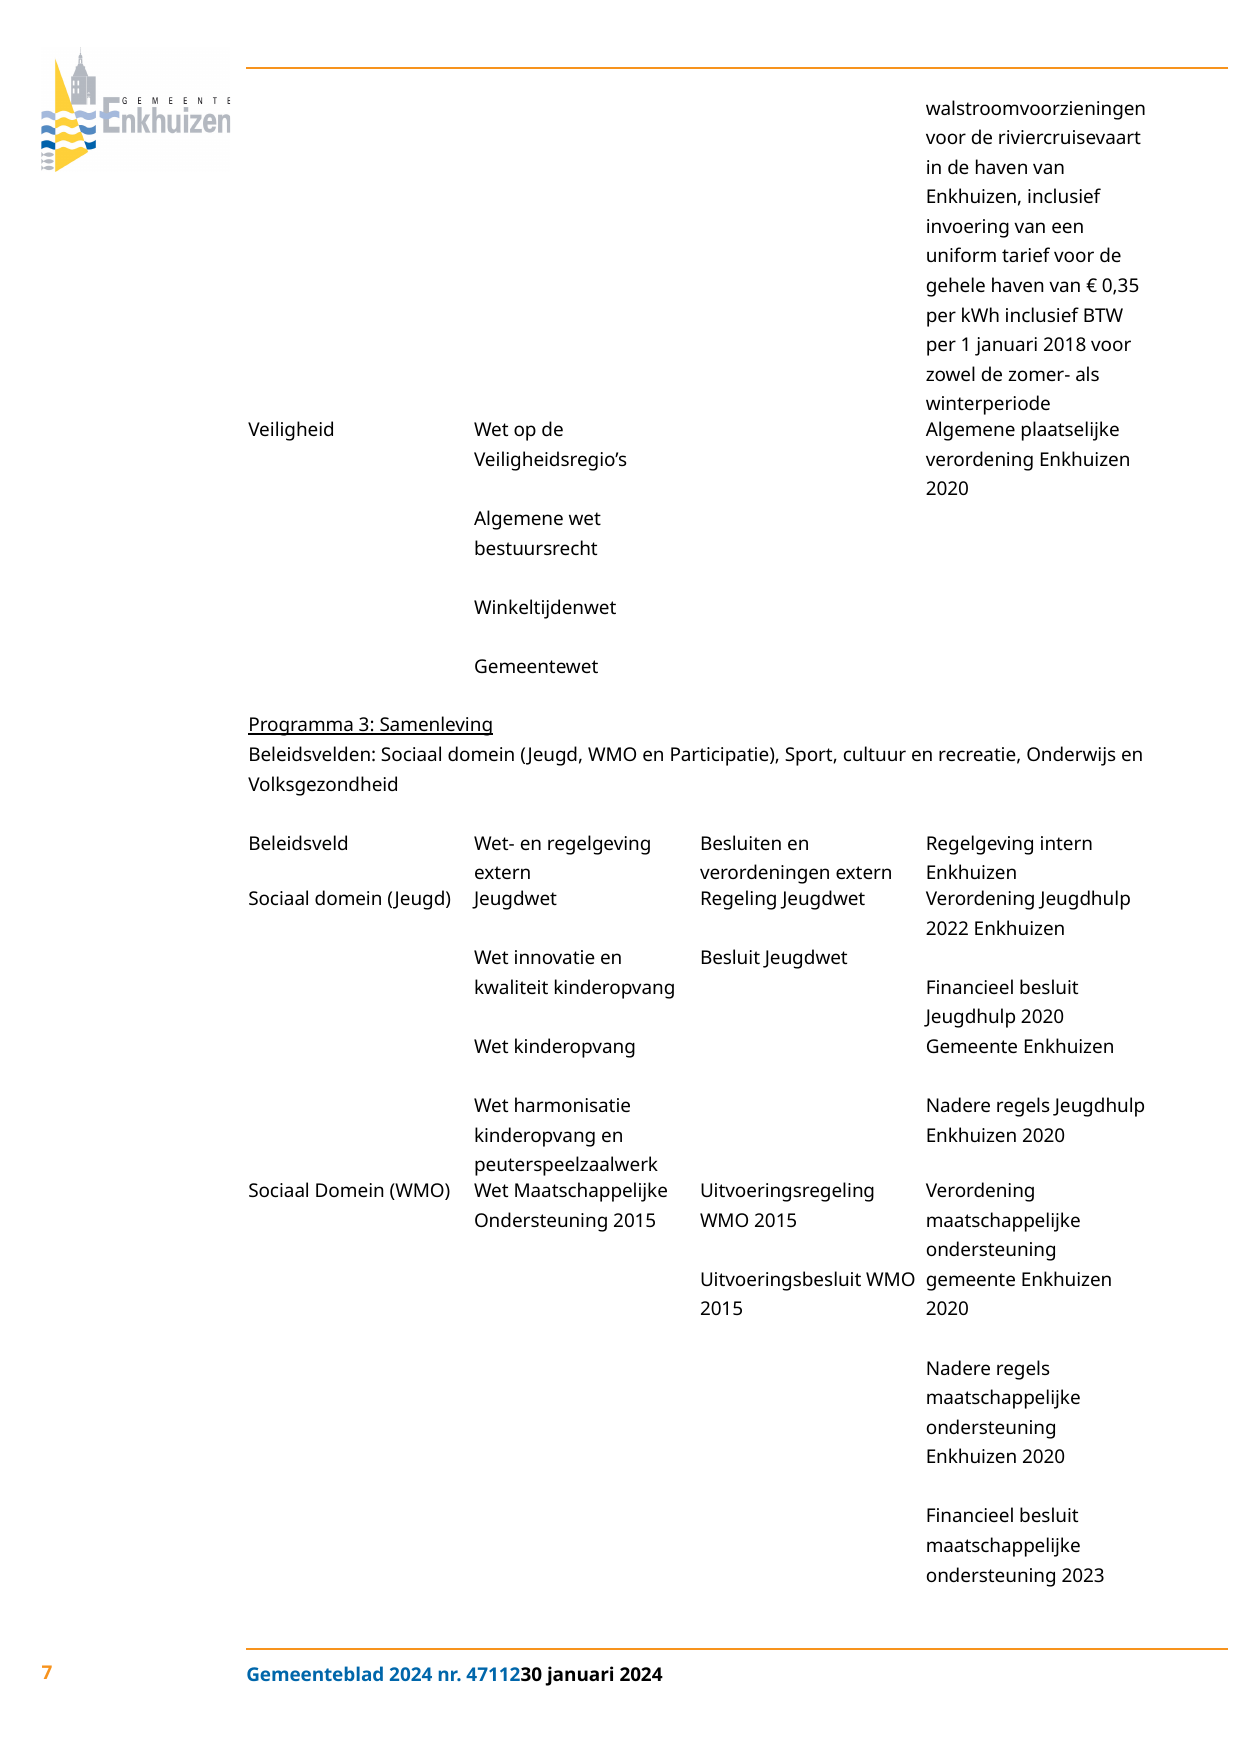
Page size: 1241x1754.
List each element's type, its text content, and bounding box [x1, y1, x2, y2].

table_cell [248, 95, 474, 416]
table_header Regelgeving intern Enkhuizen [926, 830, 1152, 885]
table_cell Verordening Jeugdhulp 2022 Enkhuizen Financieel besluit Jeugdhulp 2020 Gemeente Enkhuizen Nadere regels Jeugdhulp Enkhuizen 2020 [926, 885, 1152, 1177]
text Programma 3: Samenleving [248, 712, 1152, 737]
table_cell [700, 416, 926, 679]
table_cell Veiligheid [248, 416, 474, 679]
table_header Beleidsveld [248, 830, 474, 885]
table_cell Sociaal Domein (WMO) [248, 1177, 474, 1588]
table_cell Algemene plaatselijke verordening Enkhuizen 2020 [926, 416, 1152, 679]
table_cell [700, 95, 926, 416]
table_cell Regeling Jeugdwet Besluit Jeugdwet [700, 885, 926, 1177]
table_cell walstroomvoorzieningen voor de riviercruisevaart in de haven van Enkhuizen, inclusief invoering van een uniform tarief voor de gehele haven van € 0,35 per kWh inclusief BTW per 1 januari 2018 voor zowel de zomer- als winterperiode [926, 95, 1152, 416]
table_cell Verordening maatschappelijke ondersteuning gemeente Enkhuizen 2020 Nadere regels maatschappelijke ondersteuning Enkhuizen 2020 Financieel besluit maatschappelijke ondersteuning 2023 [926, 1177, 1152, 1588]
table_cell Jeugdwet Wet innovatie en kwaliteit kinderopvang Wet kinderopvang Wet harmonisatie kinderopvang en peuterspeelzaalwerk [474, 885, 700, 1177]
table_cell Sociaal domein (Jeugd) [248, 885, 474, 1177]
table_cell [474, 95, 700, 416]
table_header Besluiten en verordeningen extern [700, 830, 926, 885]
text Beleidsvelden: Sociaal domein (Jeugd, WMO en Participatie), Sport, cultuur en recreatie, Onderwijs en Volksgezondheid [248, 741, 1152, 796]
table_header Wet- en regelgeving extern [474, 830, 700, 885]
table_cell Wet op de Veiligheidsregio’s Algemene wet bestuursrecht Winkeltijdenwet Gemeentewet [474, 416, 700, 679]
table_cell Uitvoeringsregeling WMO 2015 Uitvoeringsbesluit WMO 2015 [700, 1177, 926, 1588]
picture [41, 47, 231, 172]
table_cell Wet Maatschappelijke Ondersteuning 2015 [474, 1177, 700, 1588]
